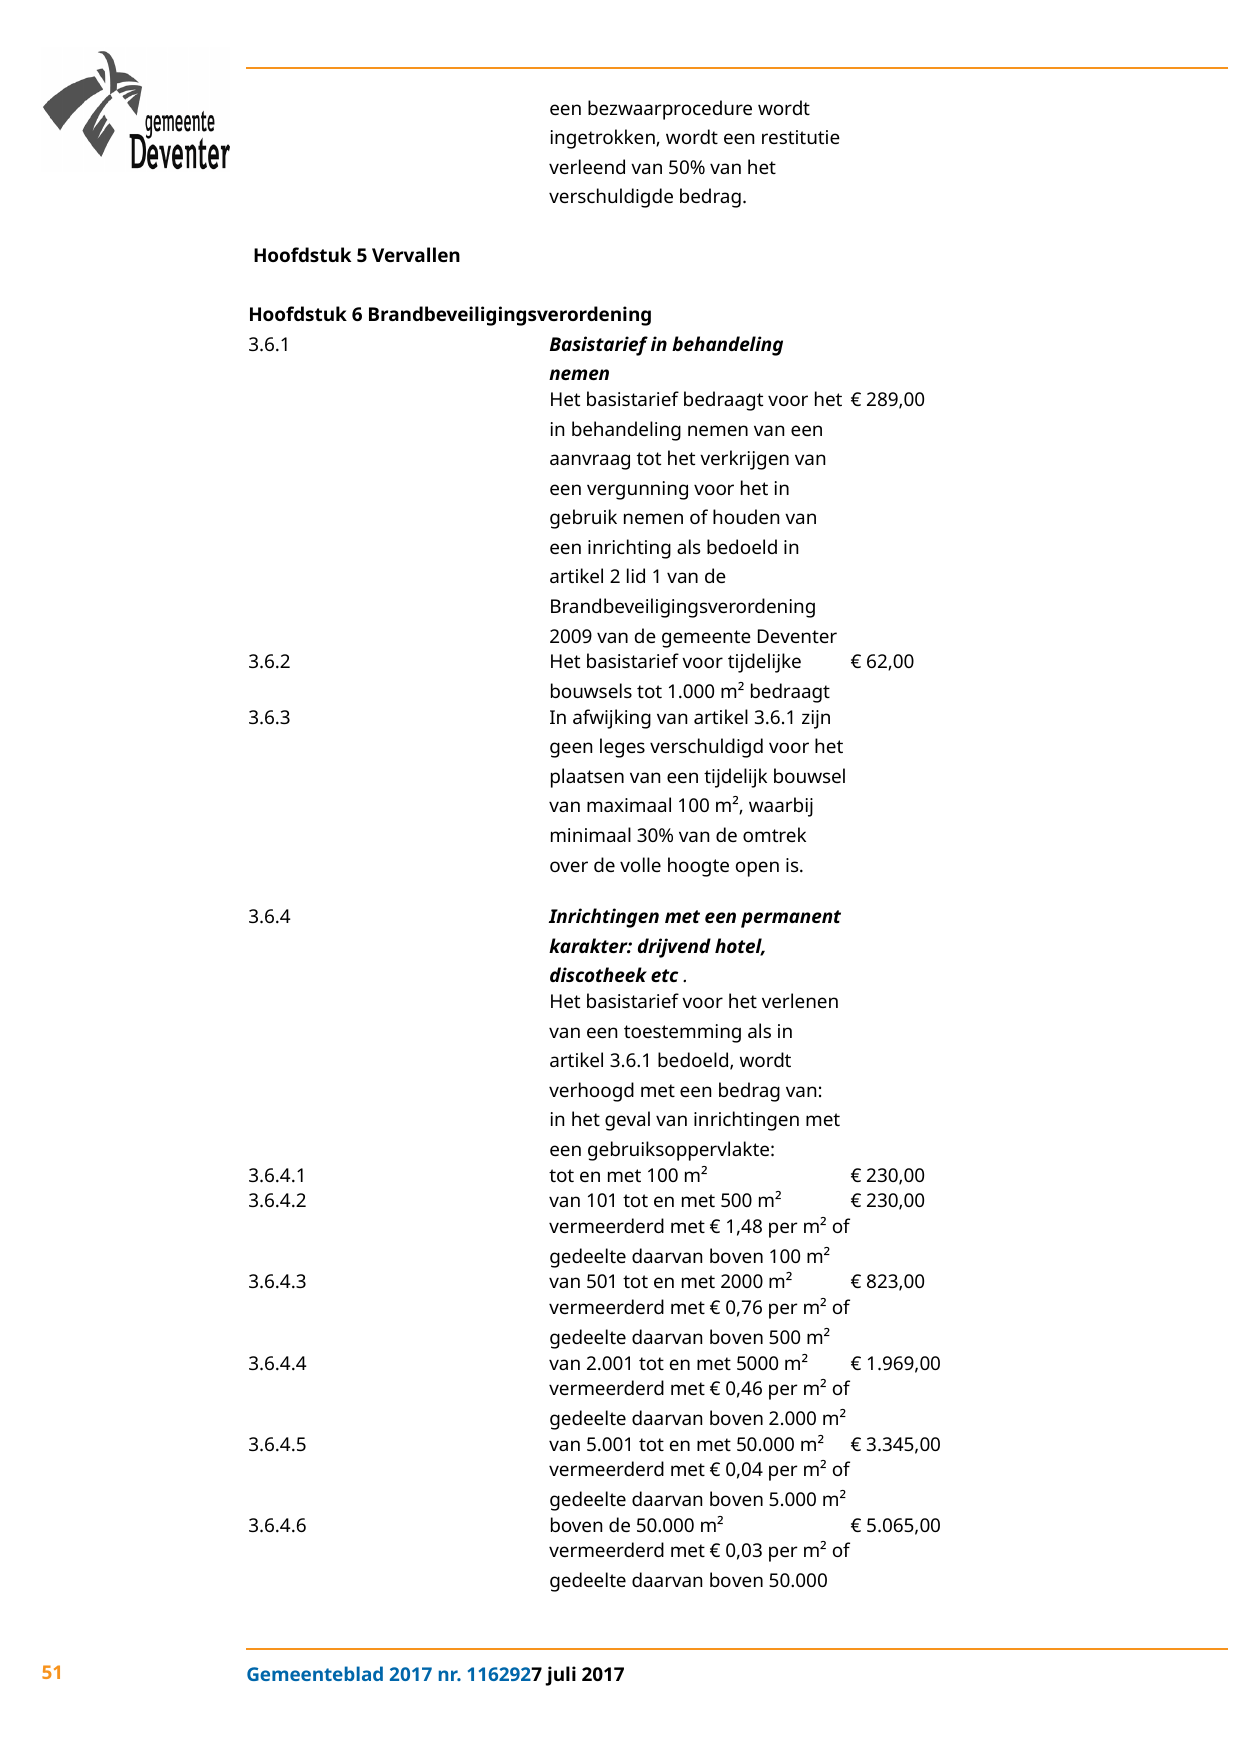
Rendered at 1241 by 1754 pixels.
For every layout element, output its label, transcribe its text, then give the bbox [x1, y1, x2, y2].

table_cell [248, 988, 549, 1162]
table_cell [248, 1538, 549, 1593]
table_cell 3.6.4.1 [248, 1162, 549, 1188]
table_cell [248, 1294, 549, 1350]
table_cell 3.6.4.6 [248, 1512, 549, 1537]
table_cell vermeerderd met € 0,46 per m² of gedeelte daarvan bo­ven 2.000 m² [549, 1375, 850, 1431]
table_cell [549, 878, 850, 903]
table_cell [248, 95, 549, 209]
table_cell vermeerderd met € 0,03 per m² of gedeelte daarvan bo­ven 50.000 [549, 1538, 850, 1593]
table_cell Het basistarief voor tijdelijke bouwsels tot 1.000 m² bedraagt [549, 649, 850, 704]
table_cell In afwijking van artikel 3.6.1 zijn geen leges verschuldigd voor het plaatsen van een tijdelijk bouwsel van maximaal 100 m², waarbij minimaal 30% van de omtrek over de volle hoogte open is. [549, 704, 850, 878]
table_cell [850, 878, 1152, 903]
table_header 3.6.1 [248, 331, 549, 386]
table_cell [850, 1456, 1152, 1512]
text Hoofdstuk 6 Brandbeveiligingsverordening [248, 301, 1152, 327]
table_cell [248, 386, 549, 649]
table_header [850, 331, 1152, 386]
table_cell € 5.065,00 [850, 1512, 1152, 1537]
table_cell Inrichtingen met een permanent karakter: drijvend hotel, discotheek etc . [549, 903, 850, 988]
table_cell 3.6.4.3 [248, 1269, 549, 1294]
table_cell € 823,00 [850, 1269, 1152, 1294]
table_cell boven de 50.000 m² [549, 1512, 850, 1537]
table_cell [850, 903, 1152, 988]
table_cell [248, 1375, 549, 1431]
table_cell 3.6.2 [248, 649, 549, 704]
table_cell [850, 1213, 1152, 1269]
table_cell € 3.345,00 [850, 1431, 1152, 1456]
table_cell € 62,00 [850, 649, 1152, 704]
table_cell [850, 704, 1152, 878]
table_cell een bezwaarprocedure wordt ingetrokken, wordt een restitutie verleend van 50% van het verschuldigde bedrag. [549, 95, 850, 209]
table_cell [850, 1294, 1152, 1350]
table_cell [850, 1375, 1152, 1431]
table_cell [850, 1538, 1152, 1593]
picture [41, 47, 231, 172]
table_cell 3.6.3 [248, 704, 549, 878]
table_cell 3.6.4.2 [248, 1188, 549, 1213]
table_cell [248, 1213, 549, 1269]
table_cell tot en met 100 m² [549, 1162, 850, 1188]
table_cell Het basistarief voor het verlenen van een toestemming als in artikel 3.6.1 be­doeld, wordt verhoogd met een bedrag van: in het geval van in­richtingen met een gebruiksoppervlak­te: [549, 988, 850, 1162]
table_cell vermeerderd met € 0,04 per m² of gedeelte daarvan bo­ven 5.000 m² [549, 1456, 850, 1512]
table_cell [248, 1456, 549, 1512]
table_cell 3.6.4.5 [248, 1431, 549, 1456]
table_cell vermeerderd met € 0,76 per m² of gedeelte daarvan bo­ven 500 m² [549, 1294, 850, 1350]
table_cell 3.6.4 [248, 903, 549, 988]
table_cell vermeerderd met € 1,48 per m² of gedeelte daarvan bo­ven 100 m² [549, 1213, 850, 1269]
table_cell van 501 tot en met 2000 m² [549, 1269, 850, 1294]
table_cell 3.6.4.4 [248, 1350, 549, 1375]
table_cell van 101 tot en met 500 m² [549, 1188, 850, 1213]
table_cell [850, 95, 1152, 209]
table_cell [850, 988, 1152, 1162]
table_cell van 5.001 tot en met 50.000 m² [549, 1431, 850, 1456]
table_cell € 289,00 [850, 386, 1152, 649]
table_cell [248, 878, 549, 903]
table_cell € 230,00 [850, 1162, 1152, 1188]
text Hoofdstuk 5 Vervallen [248, 242, 1152, 268]
table_cell van 2.001 tot en met 5000 m² [549, 1350, 850, 1375]
table_header Basistarief in behandeling nemen [549, 331, 850, 386]
table_cell € 230,00 [850, 1188, 1152, 1213]
table_cell Het basistarief bedraagt voor het in behandeling nemen van een aanvraag tot het verkrijgen van een vergunning voor het in gebruik nemen of houden van een inrichting als bedoeld in artikel 2 lid 1 van de Brandbeveiligingsverordening 2009 van de gemeente Deventer [549, 386, 850, 649]
table_cell € 1.969,00 [850, 1350, 1152, 1375]
